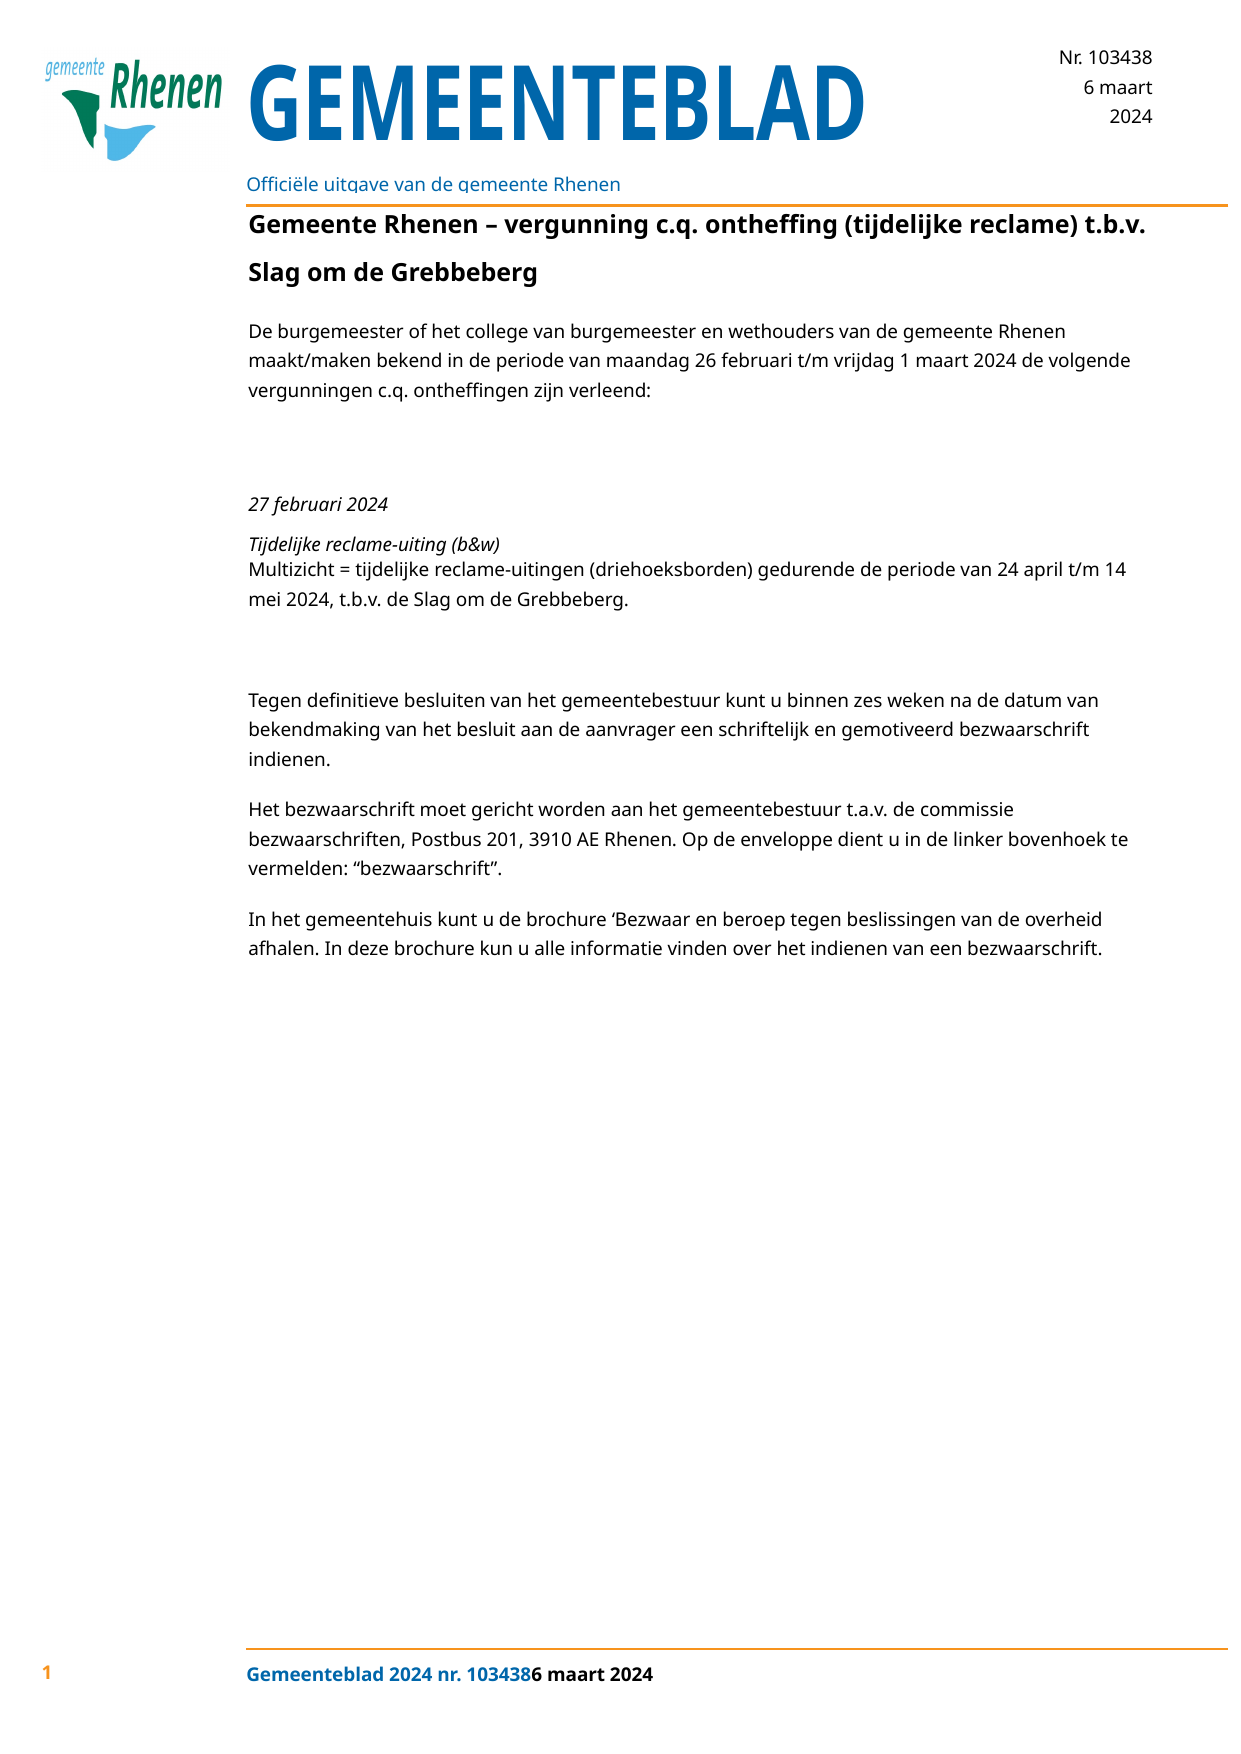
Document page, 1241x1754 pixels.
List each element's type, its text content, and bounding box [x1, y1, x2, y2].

picture [41, 47, 231, 172]
text Het bezwaarschrift moet gericht worden aan het gemeentebestuur t.a.v. de commissie bezwaarschriften, Postbus 201, 3910 AE Rhenen. Op de enveloppe dient u in de linker bovenhoek te vermelden: “bezwaarschrift”. [248, 796, 1152, 881]
text Tegen definitieve besluiten van het gemeentebestuur kunt u binnen zes weken na de datum van bekendmaking van het besluit aan de aanvrager een schriftelijk en gemotiveerd bezwaarschrift indienen. [248, 687, 1152, 772]
text In het gemeentehuis kunt u de brochure ‘Bezwaar en beroep tegen beslissingen van de overheid afhalen. In deze brochure kun u alle informatie vinden over het indienen van een bezwaarschrift. [248, 906, 1152, 961]
text Gemeente Rhenen – vergunning c.q. ontheffing (tijdelijke reclame) t.b.v. Slag om de Grebbeberg [248, 207, 1152, 288]
text Multizicht = tijdelijke reclame-uitingen (driehoeksborden) gedurende de periode van 24 april t/m 14 mei 2024, t.b.v. de Slag om de Grebbeberg. [248, 556, 1152, 612]
text Tijdelijke reclame-uiting (b&w) [248, 531, 1152, 556]
text 27 februari 2024 [248, 491, 1152, 517]
text De burgemeester of het college van burgemeester en wethouders van de gemeente Rhenen maakt/maken bekend in de periode van maandag 26 februari t/m vrijdag 1 maart 2024 de volgende vergunningen c.q. ontheffingen zijn verleend: [248, 318, 1152, 403]
